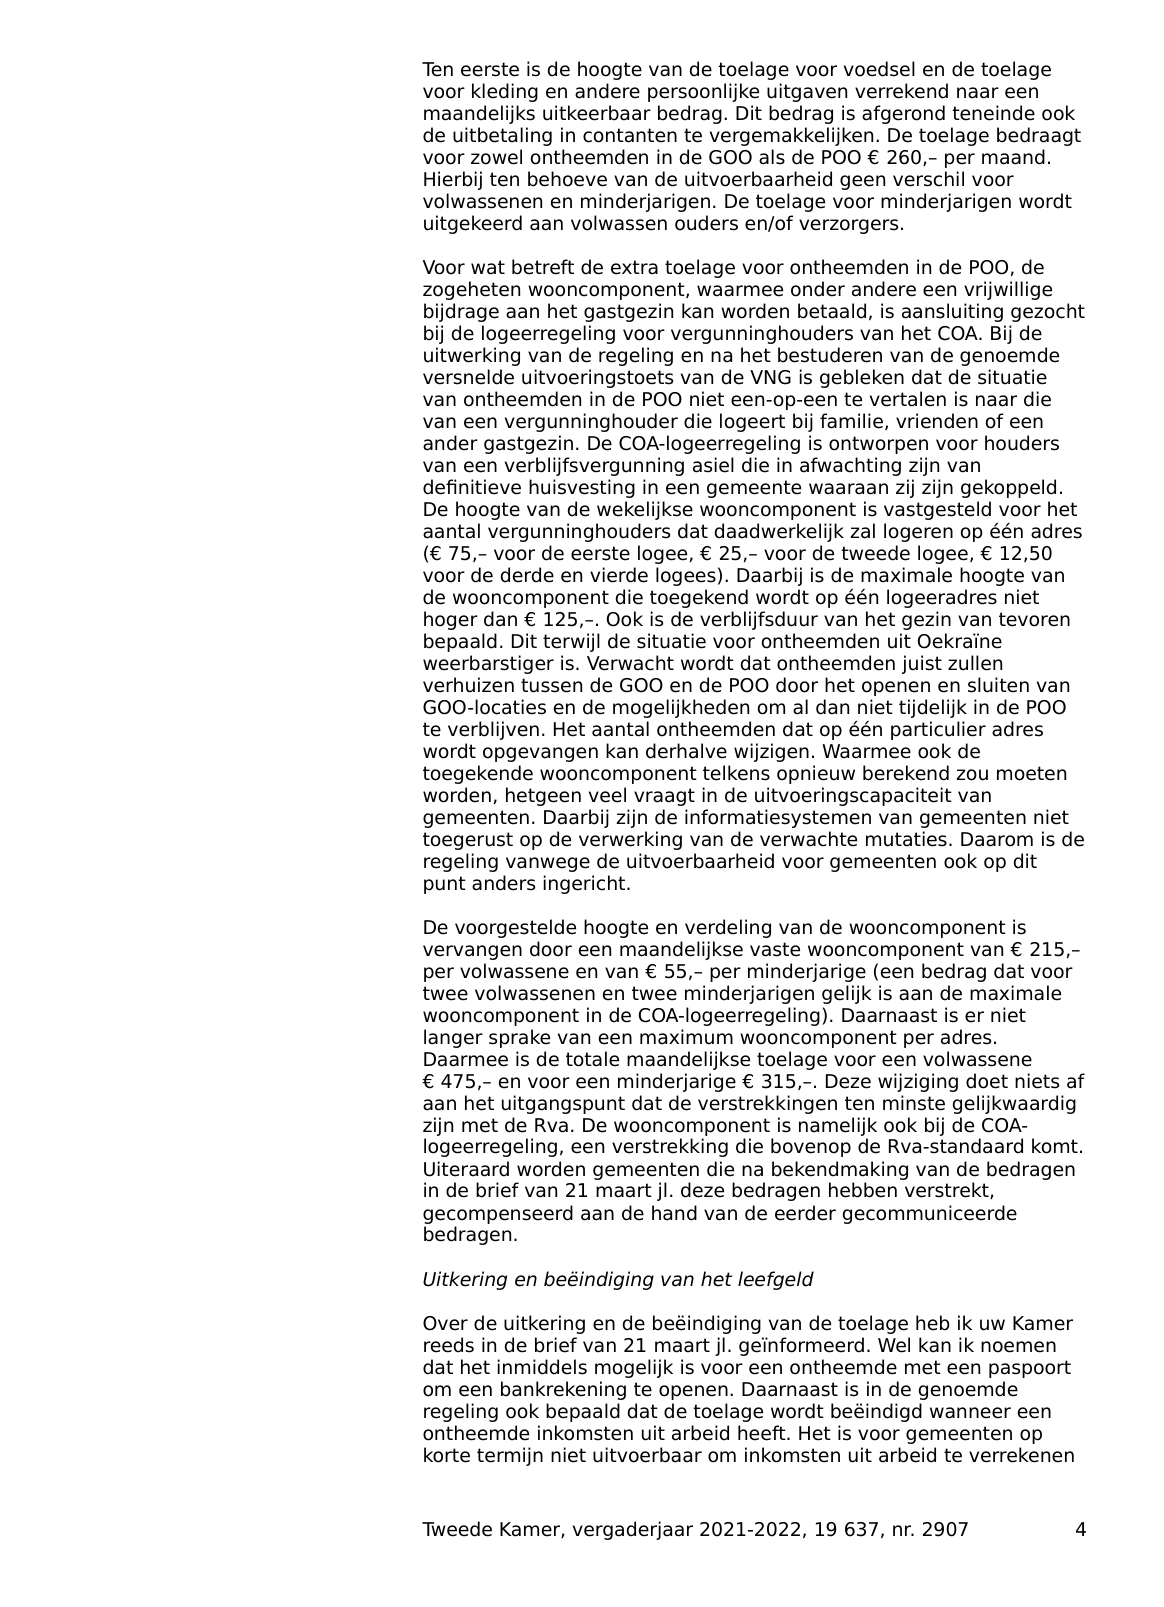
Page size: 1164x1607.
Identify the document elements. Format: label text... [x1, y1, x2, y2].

text Voor wat betreft de extra toelage voor ontheemden in de POO, de zogeheten wooncomponent, waarmee onder andere een vrijwillige bijdrage aan het gastgezin kan worden betaald, is aansluiting gezocht bij de logeerregeling voor vergunninghouders van het COA. Bij de uitwerking van de regeling en na het bestuderen van de genoemde versnelde uitvoeringstoets van de VNG is gebleken dat de situatie van ontheemden in de POO niet een-op-een te vertalen is naar die van een vergunninghouder die logeert bij familie, vrienden of een ander gastgezin. De COA-logeerregeling is ontworpen voor houders van een verblijfsvergunning asiel die in afwachting zijn van definitieve huisvesting in een gemeente waaraan zij zijn gekoppeld. De hoogte van de wekelijkse wooncomponent is vastgesteld voor het aantal vergunninghouders dat daadwerkelijk zal logeren op één adres (€ 75,– voor de eerste logee, € 25,– voor de tweede logee, € 12,50 voor de derde en vierde logees). Daarbij is de maximale hoogte van de wooncomponent die toegekend wordt op één logeeradres niet hoger dan € 125,–. Ook is de verblijfsduur van het gezin van tevoren bepaald. Dit terwijl de situatie voor ontheemden uit Oekraïne weerbarstiger is. Verwacht wordt dat ontheemden juist zullen verhuizen tussen de GOO en de POO door het openen en sluiten van GOO-locaties en de mogelijkheden om al dan niet tijdelijk in de POO te verblijven. Het aantal ontheemden dat op één particulier adres wordt opgevangen kan derhalve wijzigen. Waarmee ook de toegekende wooncomponent telkens opnieuw berekend zou moeten worden, hetgeen veel vraagt in de uitvoeringscapaciteit van gemeenten. Daarbij zijn de informatiesystemen van gemeenten niet toegerust op de verwerking van de verwachte mutaties. Daarom is de regeling vanwege de uitvoerbaarheid voor gemeenten ook op dit punt anders ingericht. [422, 257, 1087, 894]
text De voorgestelde hoogte en verdeling van de wooncomponent is vervangen door een maandelijkse vaste wooncomponent van € 215,– per volwassene en van € 55,– per minderjarige (een bedrag dat voor twee volwassenen en twee minderjarigen gelijk is aan de maximale wooncomponent in de COA-logeerregeling). Daarnaast is er niet langer sprake van een maximum wooncomponent per adres. Daarmee is de totale maandelijkse toelage voor een volwassene € 475,– en voor een minderjarige € 315,–. Deze wijziging doet niets af aan het uitgangspunt dat de verstrekkingen ten minste gelijkwaardig zijn met de Rva. De wooncomponent is namelijk ook bij de COA-logeerregeling, een verstrekking die bovenop de Rva-standaard komt. Uiteraard worden gemeenten die na bekendmaking van de bedragen in de brief van 21 maart jl. deze bedragen hebben verstrekt, gecompenseerd aan de hand van de eerder gecommuniceerde bedragen. [422, 917, 1087, 1246]
subtitle Uitkering en beëindiging van het leefgeld [422, 1268, 1087, 1291]
text Over de uitkering en de beëindiging van de toelage heb ik uw Kamer reeds in de brief van 21 maart jl. geïnformeerd. Wel kan ik noemen dat het inmiddels mogelijk is voor een ontheemde met een paspoort om een bankrekening te openen. Daarnaast is in de genoemde regeling ook bepaald dat de toelage wordt beëindigd wanneer een ontheemde inkomsten uit arbeid heeft. Het is voor gemeenten op korte termijn niet uitvoerbaar om inkomsten uit arbeid te verrekenen [422, 1313, 1087, 1467]
text Ten eerste is de hoogte van de toelage voor voedsel en de toelage voor kleding en andere persoonlijke uitgaven verrekend naar een maandelijks uitkeerbaar bedrag. Dit bedrag is afgerond teneinde ook de uitbetaling in contanten te vergemakkelijken. De toelage bedraagt voor zowel ontheemden in de GOO als de POO € 260,– per maand. Hierbij ten behoeve van de uitvoerbaarheid geen verschil voor volwassenen en minderjarigen. De toelage voor minderjarigen wordt uitgekeerd aan volwassen ouders en/of verzorgers. [422, 59, 1087, 235]
